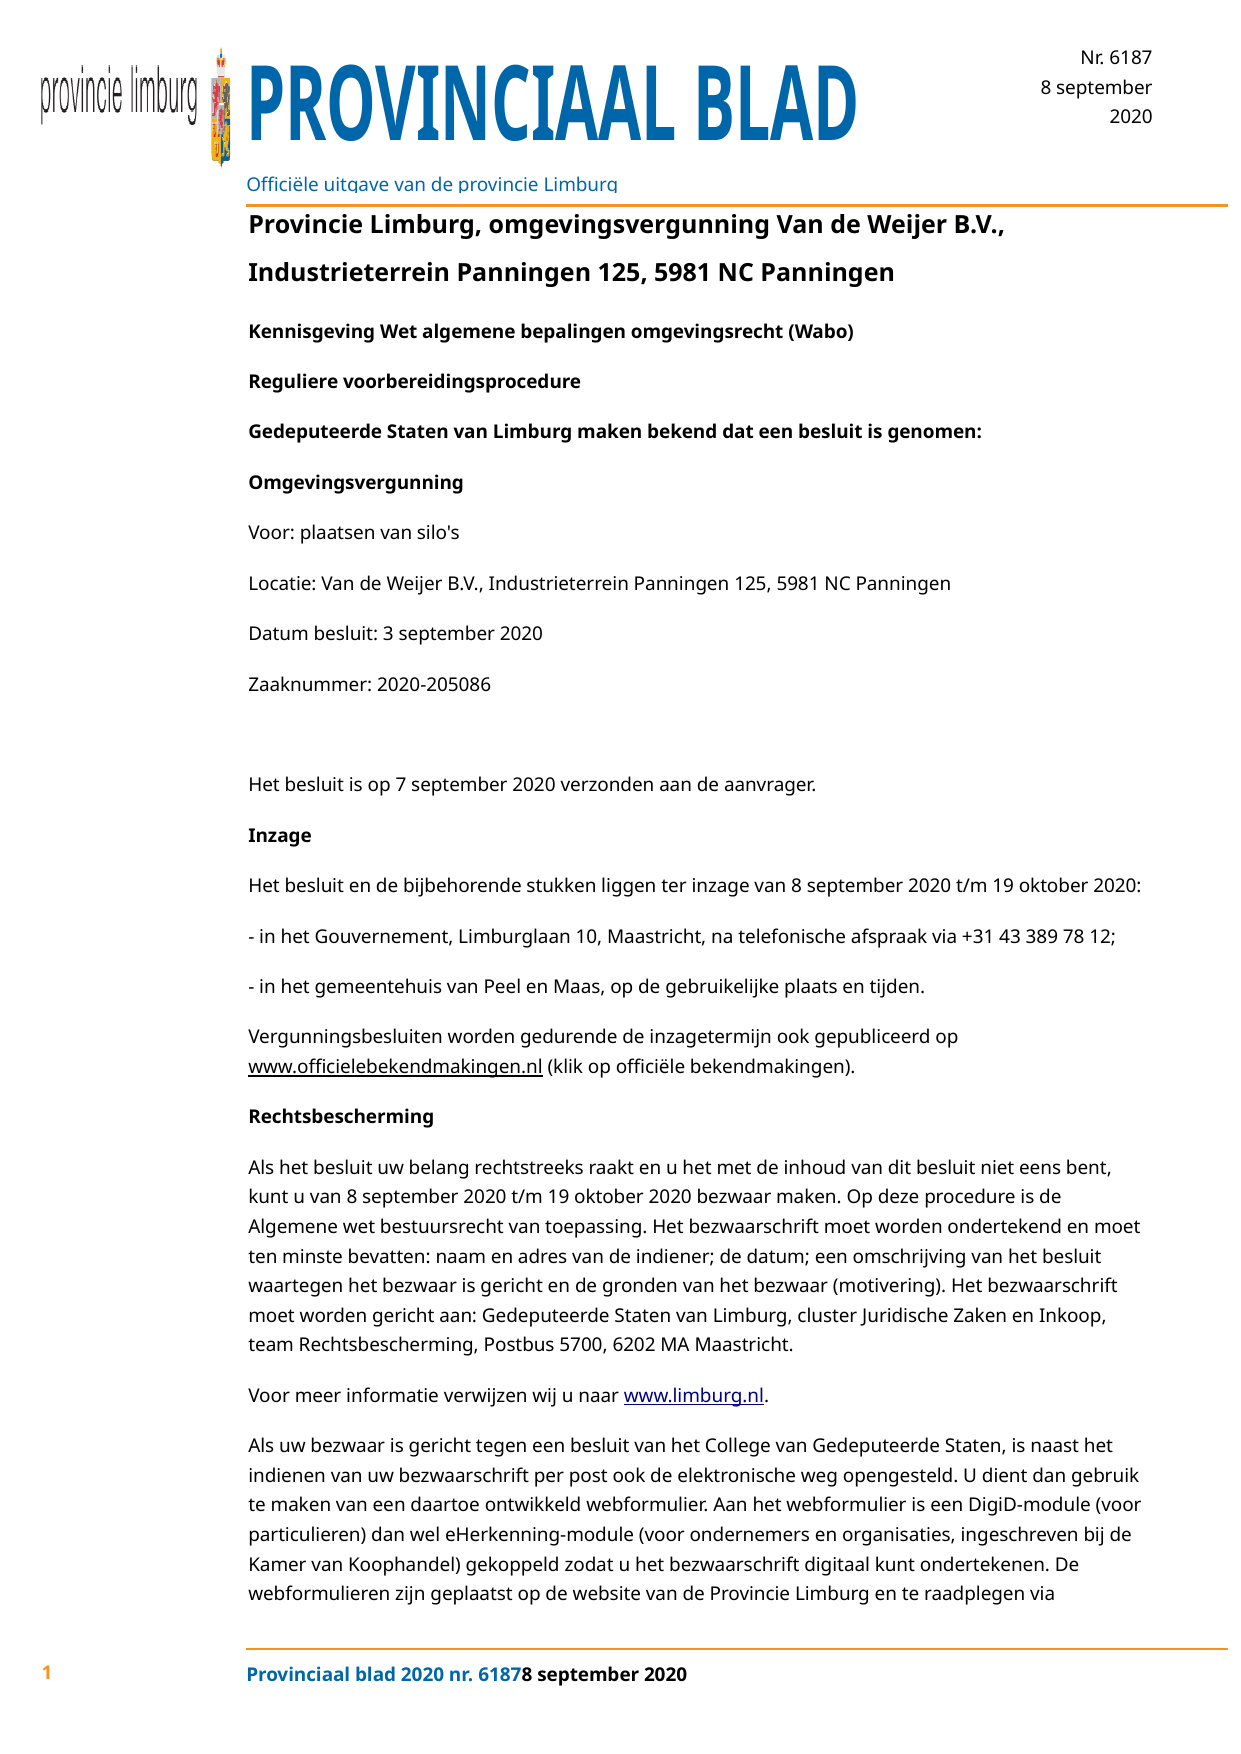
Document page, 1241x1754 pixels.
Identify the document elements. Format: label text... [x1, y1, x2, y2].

text Locatie: Van de Weijer B.V., Industrieterrein Panningen 125, 5981 NC Panningen [248, 570, 1152, 596]
text Omgevingsvergunning [248, 469, 1152, 495]
text Gedeputeerde Staten van Limburg maken bekend dat een besluit is genomen: [248, 419, 1152, 444]
text Datum besluit: 3 september 2020 [248, 620, 1152, 646]
text Als het besluit uw belang rechtstreeks raakt en u het met de inhoud van dit besluit niet eens bent, kunt u van 8 september 2020 t/m 19 oktober 2020 bezwaar maken. Op deze procedure is de Algemene wet bestuursrecht van toepassing. Het bezwaarschrift moet worden ondertekend en moet ten minste bevatten: naam en adres van de indiener; de datum; een omschrijving van het besluit waartegen het bezwaar is gericht en de gronden van het bezwaar (motivering). Het bezwaarschrift moet worden gericht aan: Gedeputeerde Staten van Limburg, cluster Juridische Zaken en Inkoop, team Rechtsbescherming, Postbus 5700, 6202 MA Maastricht. [248, 1154, 1152, 1357]
text Vergunningsbesluiten worden gedurende de inzagetermijn ook gepubliceerd op www.officielebekendmakingen.nl (klik op officiële bekendmakingen). [248, 1024, 1152, 1079]
text Inzage [248, 822, 1152, 848]
text Reguliere voorbereidingsprocedure [248, 368, 1152, 394]
text Kennisgeving Wet algemene bepalingen omgevingsrecht (Wabo) [248, 318, 1152, 344]
text - in het gemeentehuis van Peel en Maas, op de gebruikelijke plaats en tijden. [248, 973, 1152, 999]
picture [41, 47, 231, 172]
text Zaaknummer: 2020-205086 [248, 671, 1152, 697]
text Rechtsbescherming [248, 1104, 1152, 1129]
text Voor meer informatie verwijzen wij u naar www.limburg.nl. [248, 1382, 1152, 1408]
text Het besluit is op 7 september 2020 verzonden aan de aanvrager. [248, 772, 1152, 797]
text Provincie Limburg, omgevingsvergunning Van de Weijer B.V., Industrieterrein Panningen 125, 5981 NC Panningen [248, 207, 1152, 288]
text Het besluit en de bijbehorende stukken liggen ter inzage van 8 september 2020 t/m 19 oktober 2020: [248, 872, 1152, 898]
text Als uw bezwaar is gericht tegen een besluit van het College van Gedeputeerde Staten, is naast het indienen van uw bezwaarschrift per post ook de elektronische weg opengesteld. U dient dan gebruik te maken van een daartoe ontwikkeld webformulier. Aan het webformulier is een DigiD-module (voor particulieren) dan wel eHerkenning-module (voor ondernemers en organisaties, ingeschreven bij de Kamer van Koophandel) gekoppeld zodat u het bezwaarschrift digitaal kunt ondertekenen. De webformulieren zijn geplaatst op de website van de Provincie Limburg en te raadplegen via [248, 1432, 1152, 1606]
text Voor: plaatsen van silo's [248, 519, 1152, 545]
text - in het Gouvernement, Limburglaan 10, Maastricht, na telefonische afspraak via +31 43 389 78 12; [248, 923, 1152, 949]
